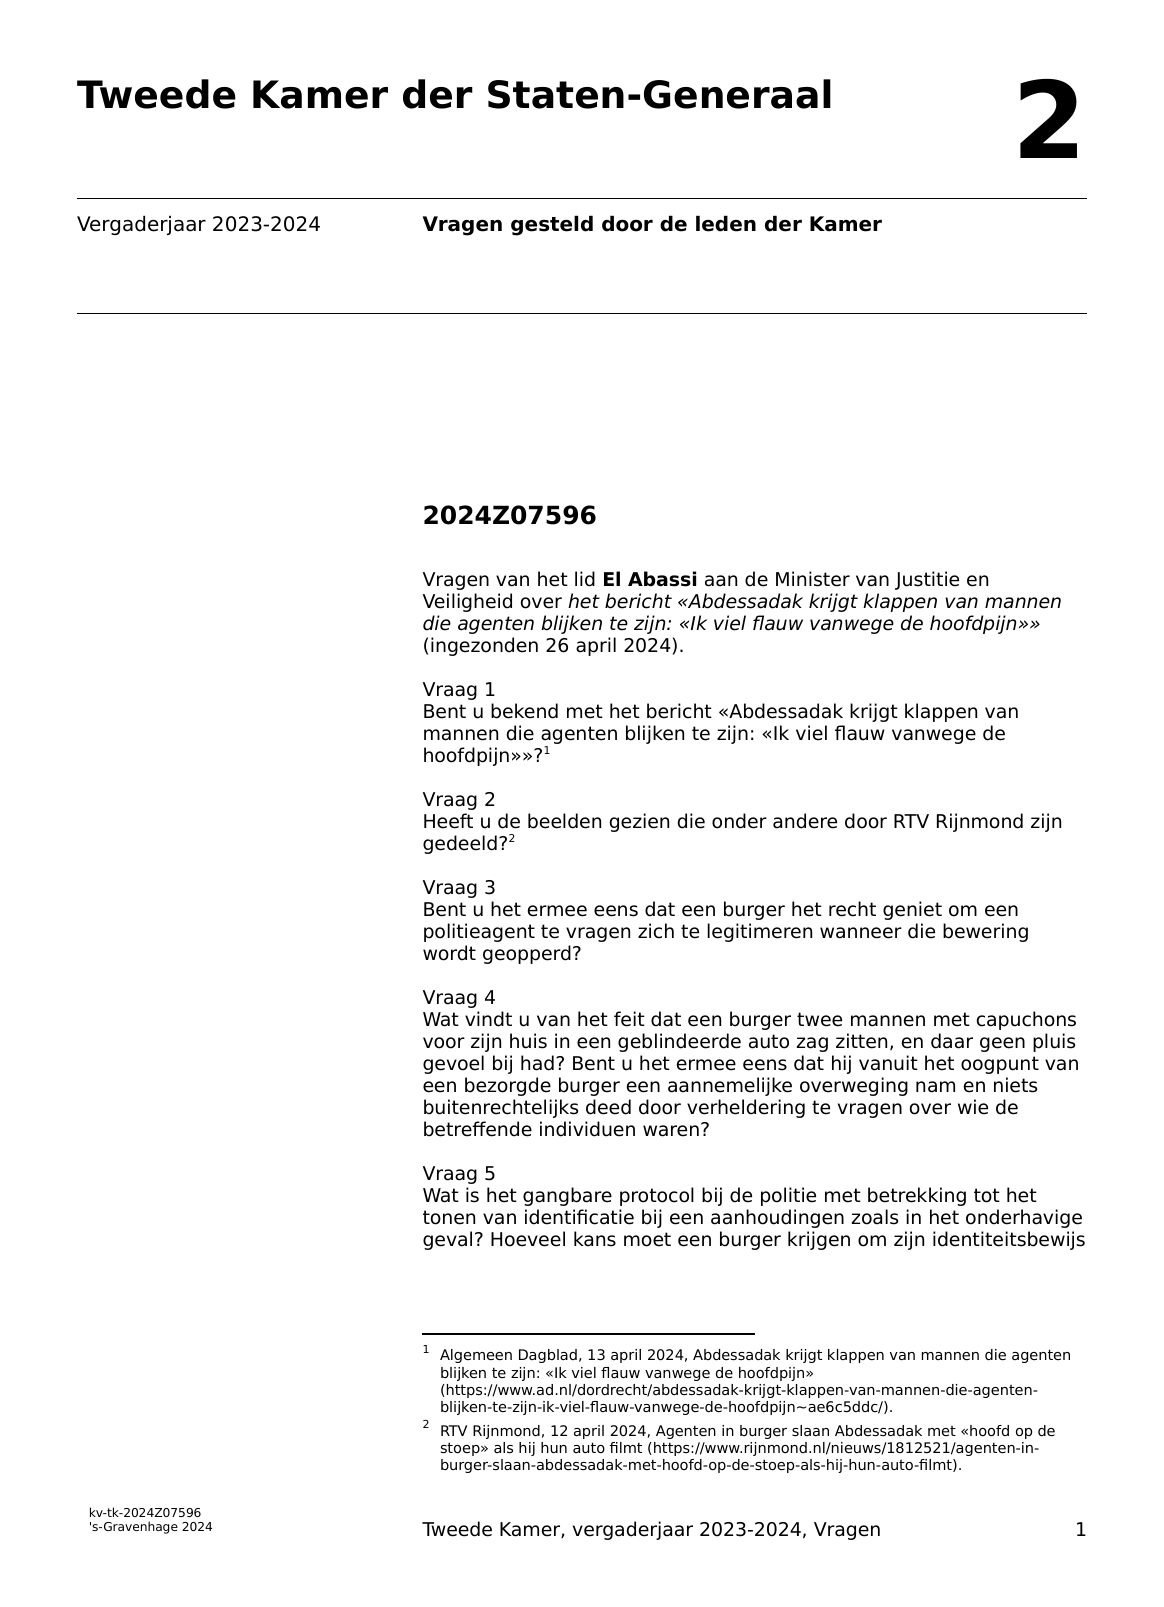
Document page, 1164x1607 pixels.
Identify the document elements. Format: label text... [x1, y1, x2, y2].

text Vraag 1 [422, 679, 1087, 701]
text kv-tk-2024Z07596 [88, 1506, 323, 1520]
text RTV Rijnmond, 12 april 2024, Agenten in burger slaan Abdessadak met «hoofd op de stoep» als hij hun auto filmt (https://www.rijnmond.nl/nieuws/1812521/agenten-in-burger-slaan-abdessadak-met-hoofd-op-de-stoep-als-hij-hun-auto-filmt). [422, 1418, 1087, 1474]
table_cell Vragen gesteld door de leden der Kamer [422, 199, 1087, 313]
text 2024Z07596 [422, 501, 1087, 531]
text 's-Gravenhage 2024 [88, 1520, 323, 1534]
table_cell Vergaderjaar 2023-2024 [77, 199, 422, 313]
text Wat vindt u van het feit dat een burger twee mannen met capuchons voor zijn huis in een geblindeerde auto zag zitten, en daar geen pluis gevoel bij had? Bent u het ermee eens dat hij vanuit het oogpunt van een bezorgde burger een aannemelijke overweging nam en niets buitenrechtelijks deed door verheldering te vragen over wie de betreffende individuen waren? [422, 1009, 1087, 1141]
text Wat is het gangbare protocol bij de politie met betrekking tot het tonen van identificatie bij een aanhoudingen zoals in het onderhavige geval? Hoeveel kans moet een burger krijgen om zijn identiteitsbewijs [422, 1185, 1087, 1251]
text Vragen van het lid El Abassi aan de Minister van Justitie en Veiligheid over het bericht «Abdessadak krijgt klappen van mannen die agenten blijken te zijn: «Ik viel flauw vanwege de hoofdpijn»» (ingezonden 26 april 2024). [422, 569, 1087, 657]
text Bent u bekend met het bericht «Abdessadak krijgt klappen van mannen die agenten blijken te zijn: «Ik viel flauw vanwege de hoofdpijn»»? [422, 701, 1087, 767]
table_header 2 [886, 59, 1087, 198]
text Vraag 4 [422, 987, 1087, 1009]
text Vraag 3 [422, 877, 1087, 899]
text Vraag 2 [422, 789, 1087, 811]
text Bent u het ermee eens dat een burger het recht geniet om een politieagent te vragen zich te legitimeren wanneer die bewering wordt geopperd? [422, 899, 1087, 965]
text Heeft u de beelden gezien die onder andere door RTV Rijnmond zijn gedeeld? [422, 811, 1087, 855]
text Vraag 5 [422, 1163, 1087, 1185]
text Algemeen Dagblad, 13 april 2024, Abdessadak krijgt klappen van mannen die agenten blijken te zijn: «Ik viel flauw vanwege de hoofdpijn» (https://www.ad.nl/dordrecht/abdessadak-krijgt-klappen-van-mannen-die-agenten-blijken-te-zijn-ik-viel-flauw-vanwege-de-hoofdpijn~ae6c5ddc/). [422, 1343, 1087, 1416]
table_header Tweede Kamer der Staten-Generaal [77, 59, 886, 198]
